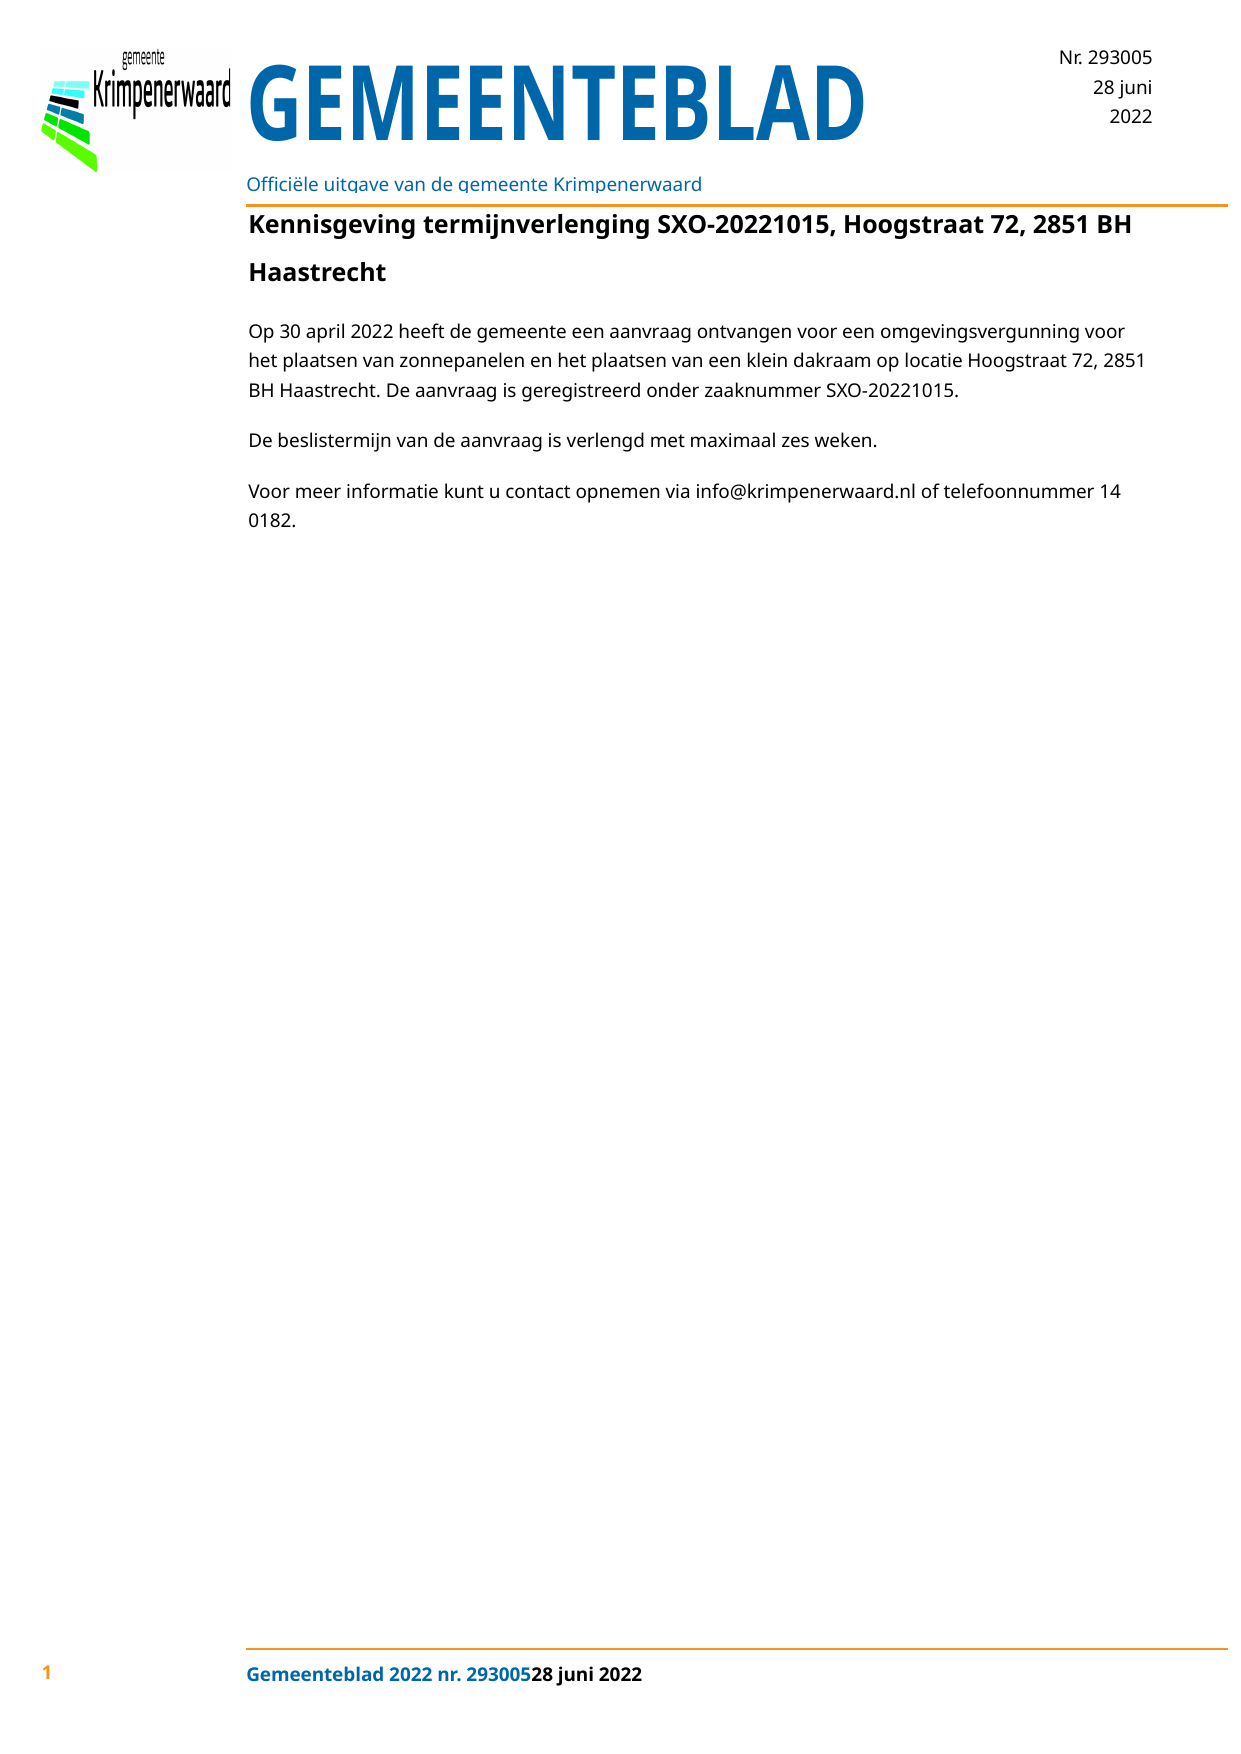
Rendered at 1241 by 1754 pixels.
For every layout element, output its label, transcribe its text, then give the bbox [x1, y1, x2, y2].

text De beslistermijn van de aanvraag is verlengd met maximaal zes weken. [248, 427, 1152, 453]
text Kennisgeving termijnverlenging SXO-20221015, Hoogstraat 72, 2851 BH Haastrecht [248, 207, 1152, 288]
text Op 30 april 2022 heeft de gemeente een aanvraag ontvangen voor een omgevingsvergunning voor het plaatsen van zonnepanelen en het plaatsen van een klein dakraam op locatie Hoogstraat 72, 2851 BH Haastrecht. De aanvraag is geregistreerd onder zaaknummer SXO-20221015. [248, 318, 1152, 403]
text Voor meer informatie kunt u contact opnemen via info@krimpenerwaard.nl of telefoonnummer 14 0182. [248, 478, 1152, 533]
picture [41, 47, 231, 172]
